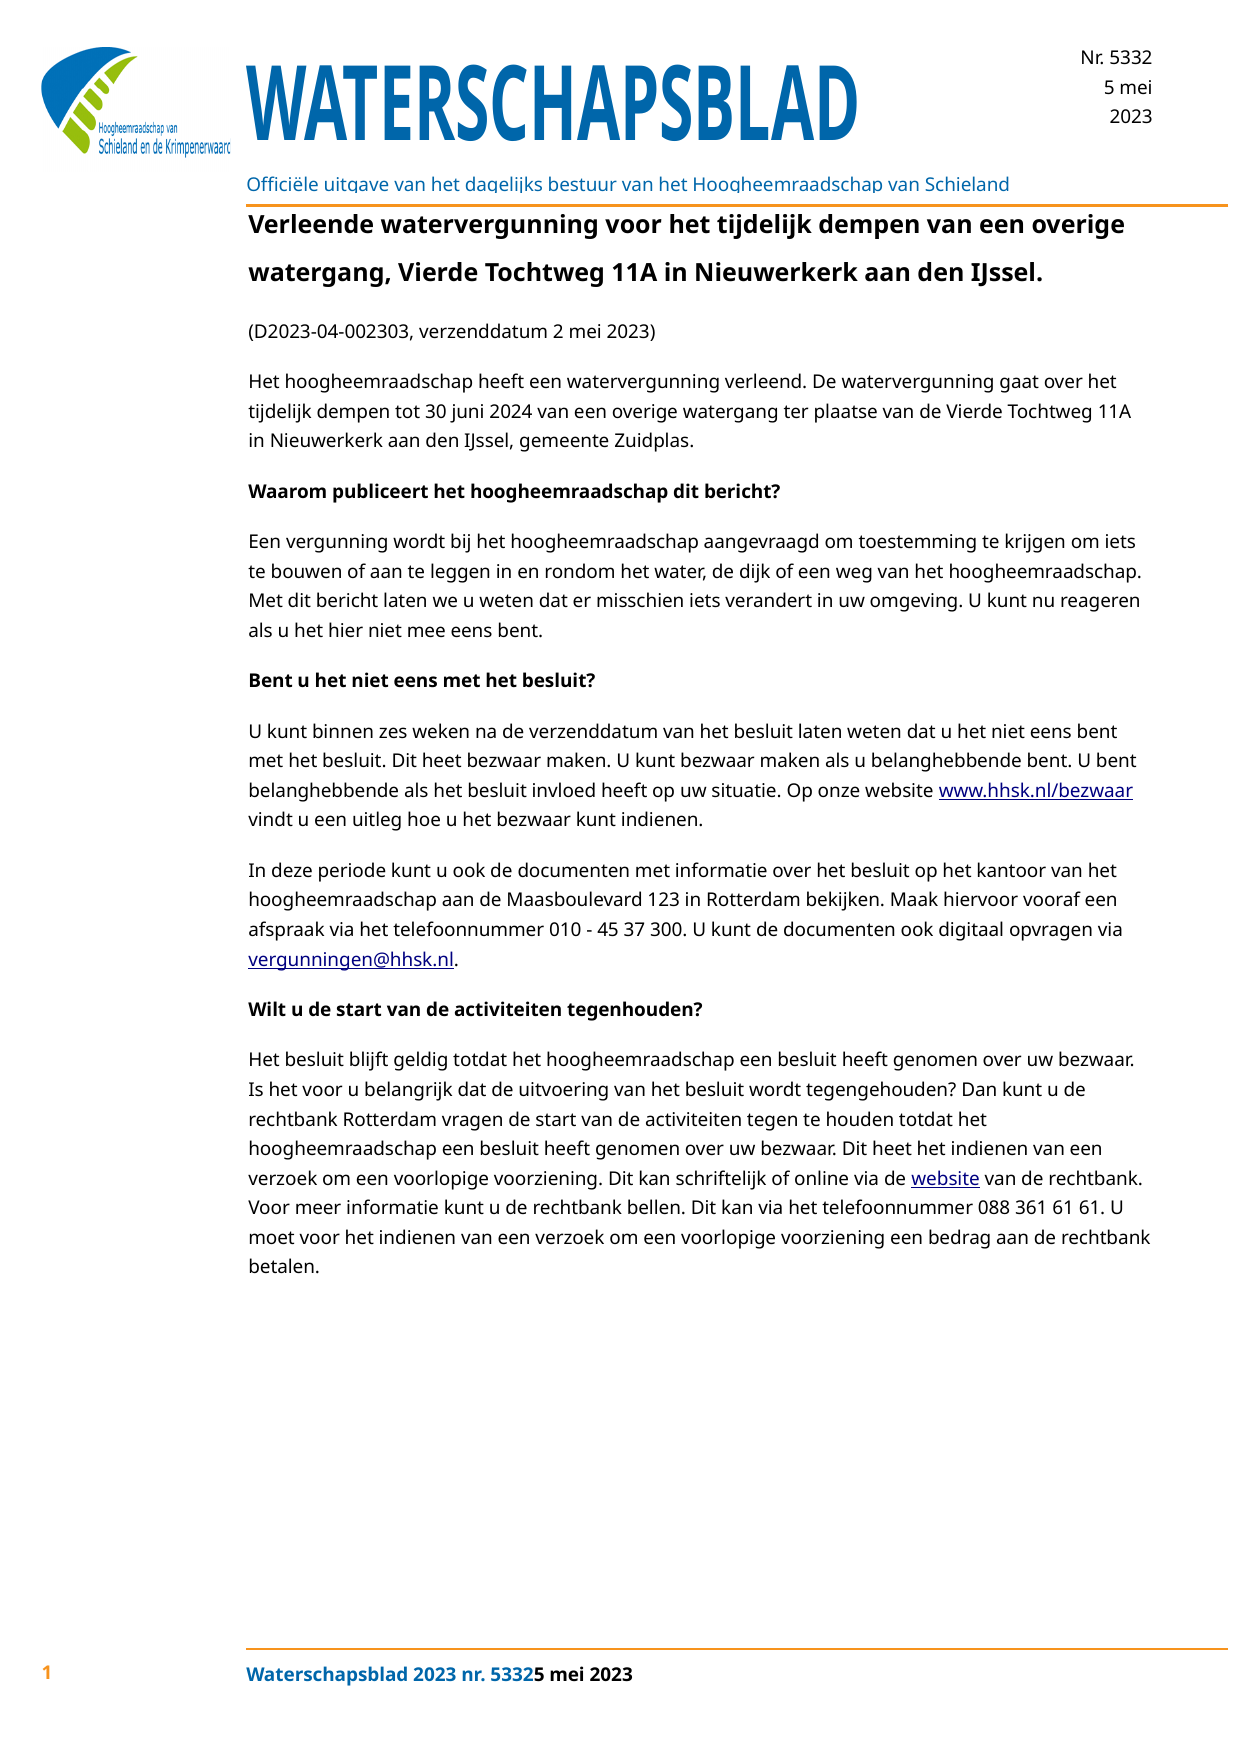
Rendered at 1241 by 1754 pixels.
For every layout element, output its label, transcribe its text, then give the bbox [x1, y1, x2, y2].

text Het besluit blijft geldig totdat het hoogheemraadschap een besluit heeft genomen over uw bezwaar. Is het voor u belangrijk dat de uitvoering van het besluit wordt tegengehouden? Dan kunt u de rechtbank Rotterdam vragen de start van de activiteiten tegen te houden totdat het hoogheemraadschap een besluit heeft genomen over uw bezwaar. Dit heet het indienen van een verzoek om een voorlopige voorziening. Dit kan schriftelijk of online via de website van de rechtbank. Voor meer informatie kunt u de rechtbank bellen. Dit kan via het telefoonnummer 088 361 61 61. U moet voor het indienen van een verzoek om een voorlopige voorziening een bedrag aan de rechtbank betalen. [248, 1047, 1152, 1279]
picture [41, 47, 231, 172]
text Het hoogheemraadschap heeft een watervergunning verleend. De watervergunning gaat over het tijdelijk dempen tot 30 juni 2024 van een overige watergang ter plaatse van de Vierde Tochtweg 11A in Nieuwerkerk aan den IJssel, gemeente Zuidplas. [248, 368, 1152, 453]
text Bent u het niet eens met het besluit? [248, 667, 1152, 693]
text Waarom publiceert het hoogheemraadschap dit bericht? [248, 478, 1152, 504]
text U kunt binnen zes weken na de verzenddatum van het besluit laten weten dat u het niet eens bent met het besluit. Dit heet bezwaar maken. U kunt bezwaar maken als u belanghebbende bent. U bent belanghebbende als het besluit invloed heeft op uw situatie. Op onze website www.hhsk.nl/bezwaar vindt u een uitleg hoe u het bezwaar kunt indienen. [248, 718, 1152, 832]
text Wilt u de start van de activiteiten tegenhouden? [248, 996, 1152, 1022]
text Verleende watervergunning voor het tijdelijk dempen van een overige watergang, Vierde Tochtweg 11A in Nieuwerkerk aan den IJssel. [248, 207, 1152, 288]
text (D2023-04-002303, verzenddatum 2 mei 2023) [248, 318, 1152, 344]
text Een vergunning wordt bij het hoogheemraadschap aangevraagd om toestemming te krijgen om iets te bouwen of aan te leggen in en rondom het water, de dijk of een weg van het hoogheemraadschap. Met dit bericht laten we u weten dat er misschien iets verandert in uw omgeving. U kunt nu reageren als u het hier niet mee eens bent. [248, 528, 1152, 643]
text In deze periode kunt u ook de documenten met informatie over het besluit op het kantoor van het hoogheemraadschap aan de Maasboulevard 123 in Rotterdam bekijken. Maak hiervoor vooraf een afspraak via het telefoonnummer 010 - 45 37 300. U kunt de documenten ook digitaal opvragen via vergunningen@hhsk.nl. [248, 857, 1152, 972]
